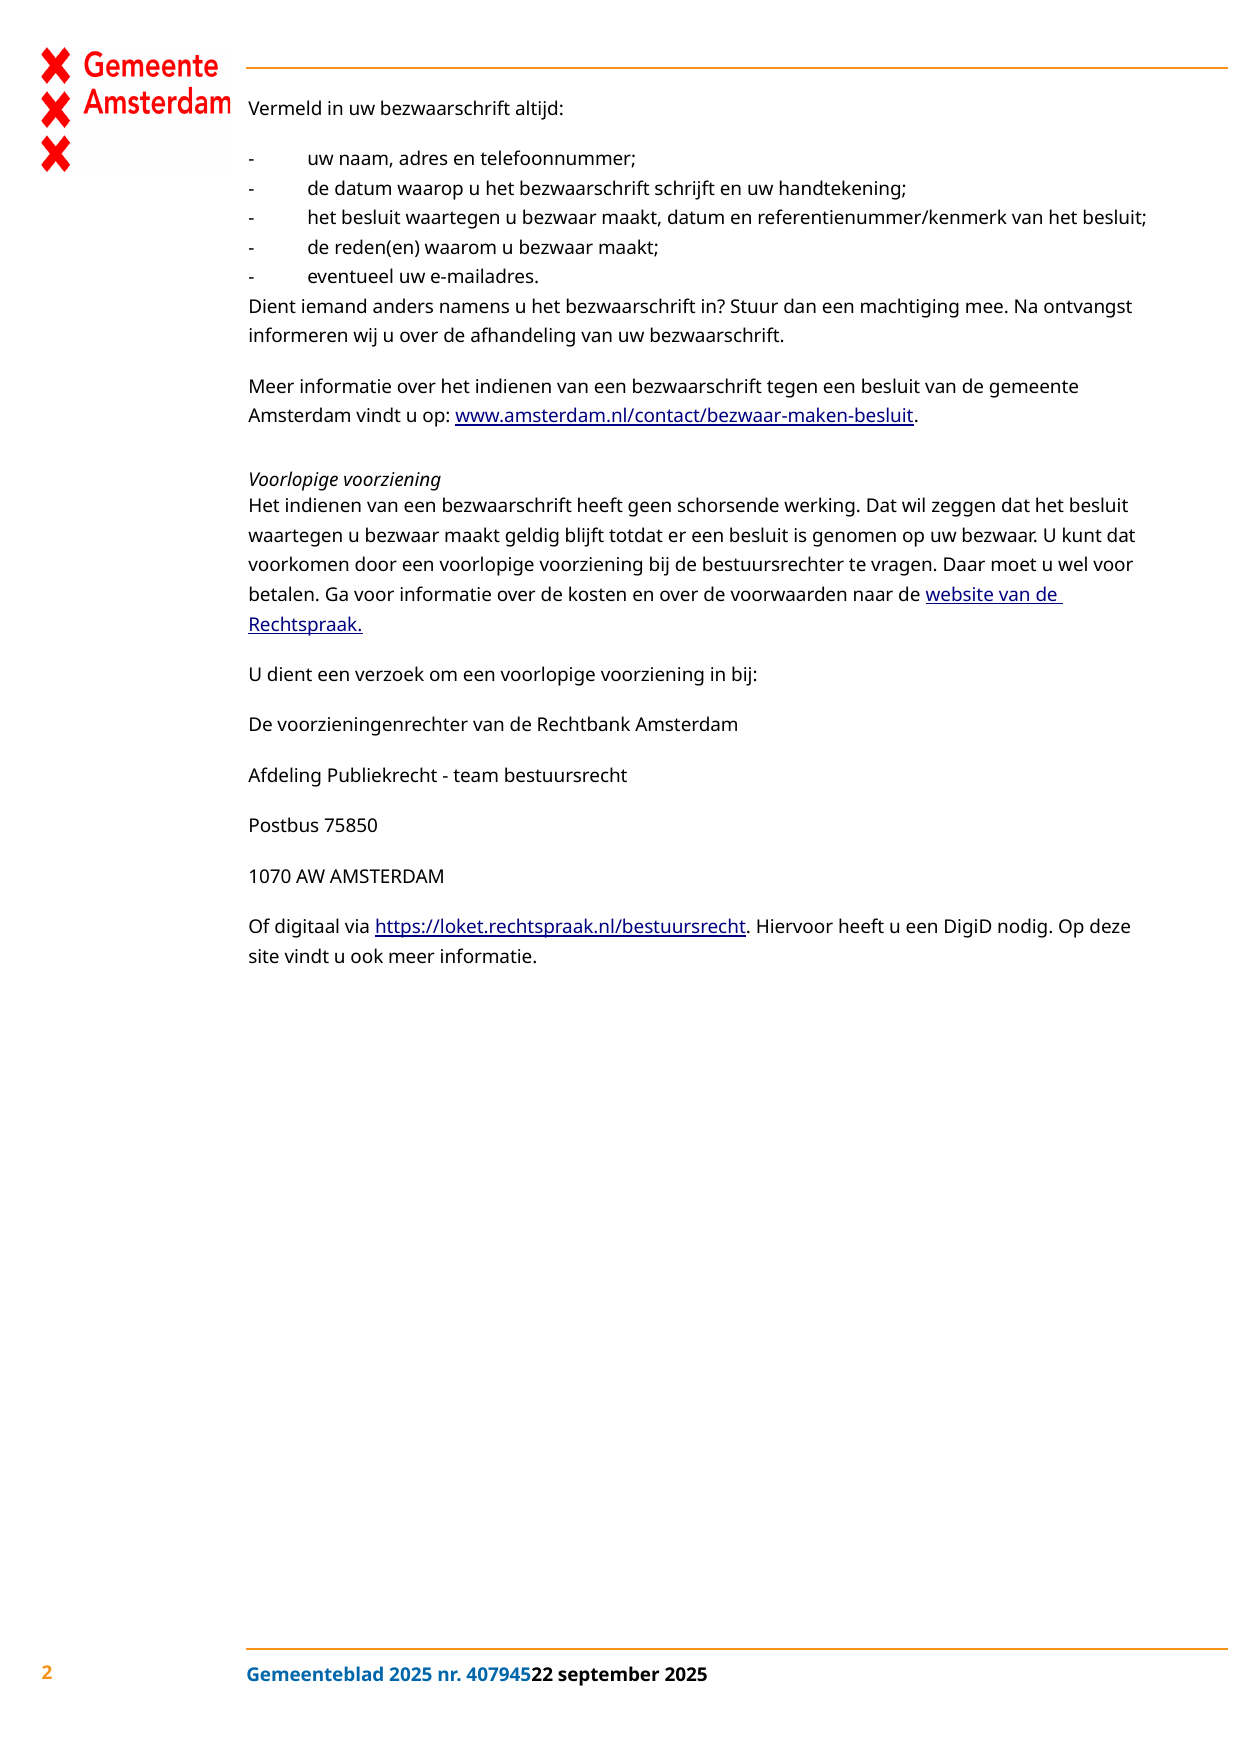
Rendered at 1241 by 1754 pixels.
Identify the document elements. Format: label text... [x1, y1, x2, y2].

text 1070 AW AMSTERDAM [248, 863, 1152, 888]
text Het indienen van een bezwaarschrift heeft geen schorsende werking. Dat wil zeggen dat het besluit waartegen u bezwaar maakt geldig blijft totdat er een besluit is genomen op uw bezwaar. U kunt dat voorkomen door een voorlopige voorziening bij de bestuursrechter te vragen. Daar moet u wel voor betalen. Ga voor informatie over de kosten en over de voorwaarden naar de website van de Rechtspraak. [248, 492, 1152, 636]
list de reden(en) waarom u bezwaar maakt; [248, 234, 1152, 260]
text Meer informatie over het indienen van een bezwaarschrift tegen een besluit van de gemeente Amsterdam vindt u op: www.amsterdam.nl/contact/bezwaar-maken-besluit. [248, 373, 1152, 428]
text De voorzieningenrechter van de Rechtbank Amsterdam [248, 712, 1152, 737]
picture [41, 47, 231, 172]
text Voorlopige voorziening [248, 467, 1152, 492]
text Vermeld in uw bezwaarschrift altijd: [248, 95, 1152, 121]
text U dient een verzoek om een voorlopige voorziening in bij: [248, 661, 1152, 687]
list de datum waarop u het bezwaarschrift schrijft en uw handtekening; [248, 175, 1152, 201]
text Dient iemand anders namens u het bezwaarschrift in? Stuur dan een machtiging mee. Na ontvangst informeren wij u over de afhandeling van uw bezwaarschrift. [248, 293, 1152, 348]
list het besluit waartegen u bezwaar maakt, datum en referentienummer/kenmerk van het besluit; [248, 204, 1152, 230]
list eventueel uw e-mailadres. [248, 263, 1152, 289]
text Postbus 75850 [248, 812, 1152, 838]
list uw naam, adres en telefoonnummer; [248, 145, 1152, 171]
text Afdeling Publiekrecht - team bestuursrecht [248, 762, 1152, 788]
text Of digitaal via https://loket.rechtspraak.nl/bestuursrecht. Hiervoor heeft u een DigiD nodig. Op deze site vindt u ook meer informatie. [248, 913, 1152, 968]
